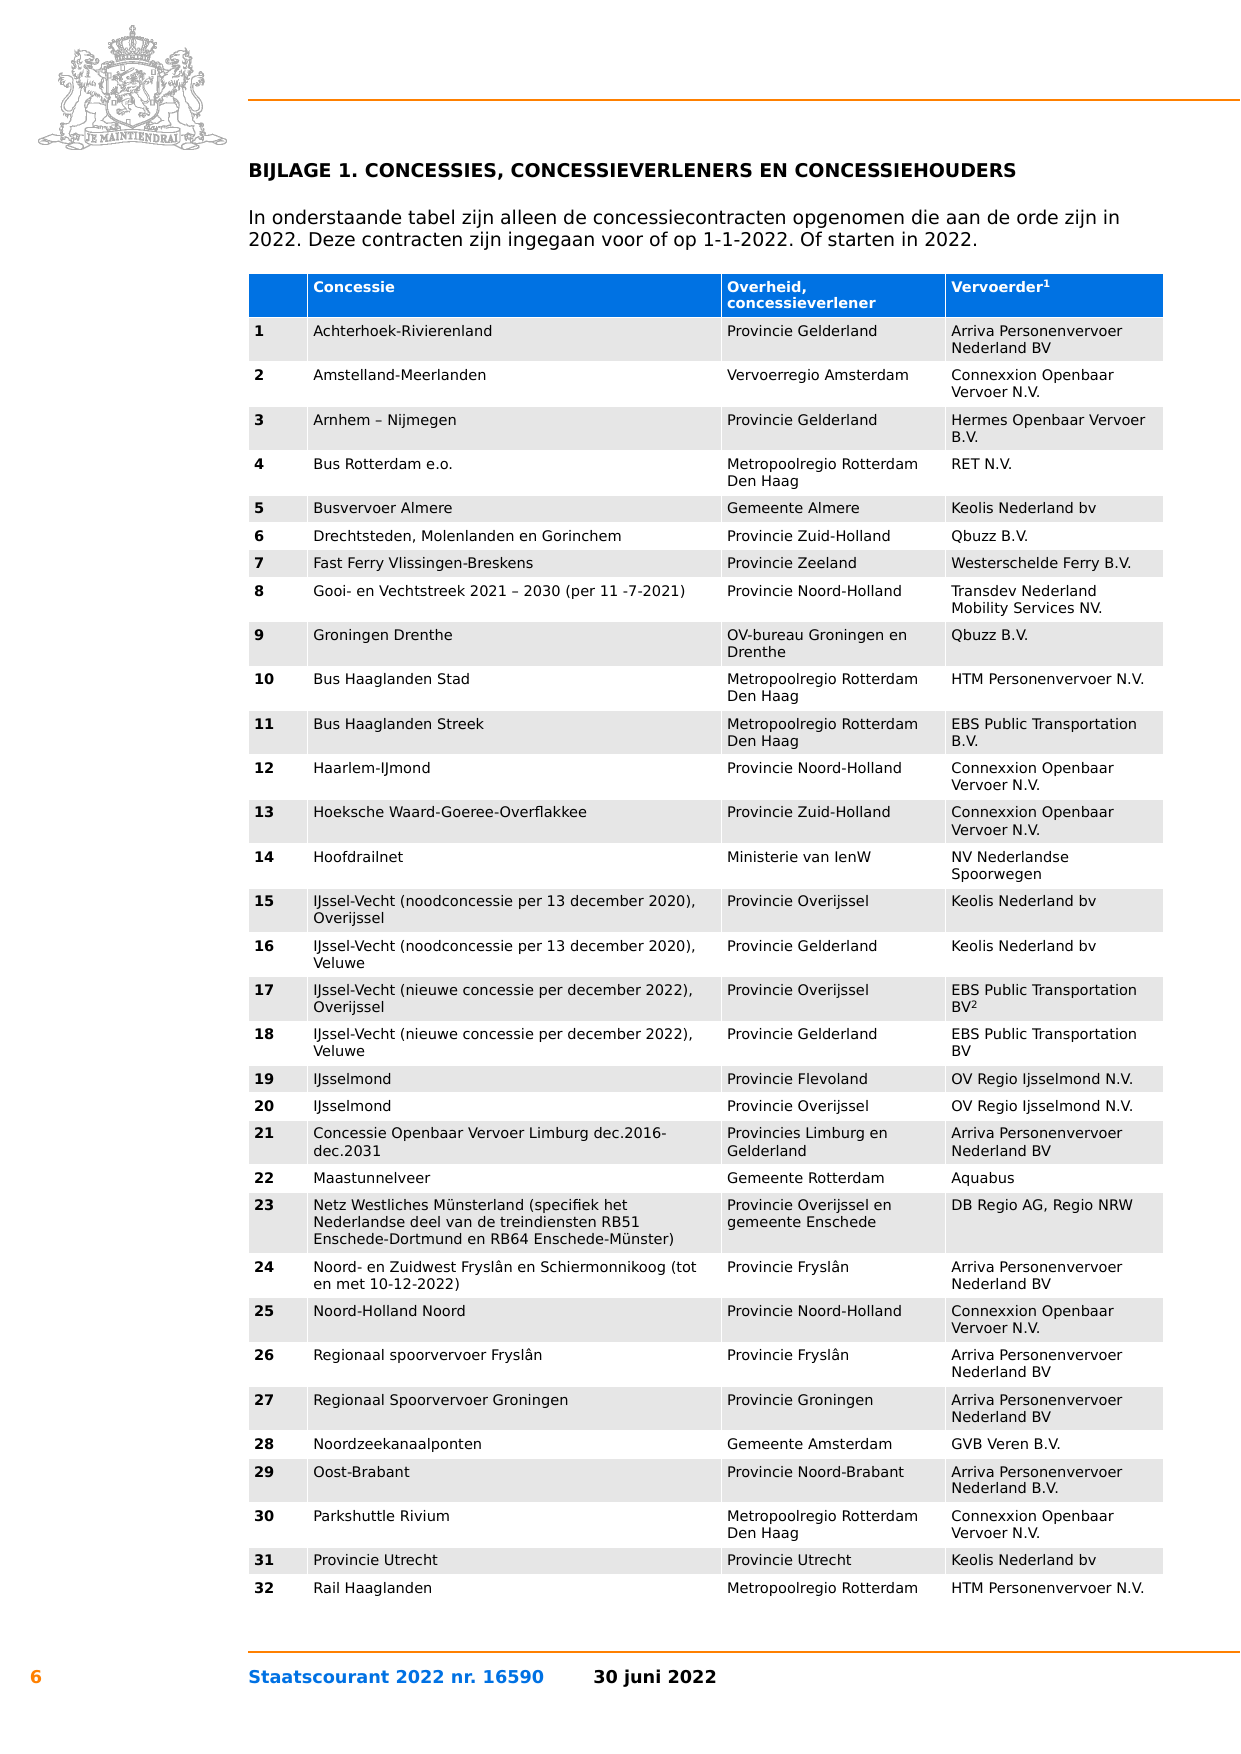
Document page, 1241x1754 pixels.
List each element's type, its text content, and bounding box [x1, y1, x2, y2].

table_cell Arnhem – Nijmegen [308, 407, 721, 450]
table_cell Provincie Gelderland [722, 318, 945, 361]
table_cell Regionaal Spoorvervoer Groningen [308, 1387, 721, 1430]
table_cell HTM Personenvervoer N.V. [946, 1575, 1163, 1601]
table_cell Regionaal spoorvervoer Fryslân [308, 1343, 721, 1386]
table_cell Rail Haaglanden [308, 1575, 721, 1601]
table_cell Provincie Overijssel [722, 1093, 945, 1120]
table_cell Fast Ferry Vlissingen-Breskens [308, 550, 721, 577]
table_cell Gooi- en Vechtstreek 2021 – 2030 (per 11 -7-2021) [308, 578, 721, 621]
table_cell Metropoolregio Rotterdam Den Haag [722, 667, 945, 710]
table_cell Westerschelde Ferry B.V. [946, 550, 1163, 577]
table_cell 23 [249, 1193, 307, 1253]
table_cell 2 [249, 363, 307, 406]
table_cell Qbuzz B.V. [946, 622, 1163, 666]
table_cell Provincie Utrecht [722, 1548, 945, 1574]
table_cell 17 [249, 977, 307, 1021]
table_cell IJssel-Vecht (nieuwe concessie per december 2022), Overijssel [308, 977, 721, 1021]
table_cell Hermes Openbaar Vervoer B.V. [946, 407, 1163, 450]
subtitle BIJLAGE 1. CONCESSIES, CONCESSIEVERLENERS EN CONCESSIEHOUDERS [248, 160, 1163, 182]
table_cell Noord-Holland Noord [308, 1298, 721, 1342]
table_cell Provincie Noord-Holland [722, 1298, 945, 1342]
table_cell Hoofdrailnet [308, 844, 721, 887]
table_cell Noordzeekanaalponten [308, 1431, 721, 1458]
table_cell Netz Westliches Münsterland (specifiek het Nederlandse deel van de treindiensten RB51 Enschede-Dortmund en RB64 Enschede-Münster) [308, 1193, 721, 1253]
table_cell Provincie Noord-Holland [722, 578, 945, 621]
table_header Vervoerder1 [946, 274, 1163, 317]
table_cell Metropoolregio Rotterdam Den Haag [722, 711, 945, 754]
table_cell 27 [249, 1387, 307, 1430]
table_cell IJsselmond [308, 1093, 721, 1120]
table_cell Connexxion Openbaar Vervoer N.V. [946, 800, 1163, 843]
table_cell Metropoolregio Rotterdam Den Haag [722, 1503, 945, 1546]
table_cell Provincie Flevoland [722, 1066, 945, 1092]
table_cell Amstelland-Meerlanden [308, 363, 721, 406]
table_cell Maastunnelveer [308, 1165, 721, 1191]
table_cell 18 [249, 1022, 307, 1065]
table_cell Keolis Nederland bv [946, 496, 1163, 522]
table_cell Bus Haaglanden Streek [308, 711, 721, 754]
table_cell IJssel-Vecht (noodconcessie per 13 december 2020), Overijssel [308, 889, 721, 932]
table_header Overheid, concessieverlener [722, 274, 945, 317]
table_cell Ministerie van IenW [722, 844, 945, 887]
table_cell 14 [249, 844, 307, 887]
table_cell EBS Public Transportation BV2 [946, 977, 1163, 1021]
table_cell Provincie Zeeland [722, 550, 945, 577]
table_cell Vervoerregio Amsterdam [722, 363, 945, 406]
table_cell Provincie Overijssel [722, 977, 945, 1021]
table_cell Arriva Personenvervoer Nederland BV [946, 1343, 1163, 1386]
table_cell Busvervoer Almere [308, 496, 721, 522]
table_cell 1 [249, 318, 307, 361]
table_cell 24 [249, 1254, 307, 1297]
table_cell 19 [249, 1066, 307, 1092]
table_cell DB Regio AG, Regio NRW [946, 1193, 1163, 1253]
table_cell Provincies Limburg en Gelderland [722, 1121, 945, 1164]
table_cell Arriva Personenvervoer Nederland BV [946, 1387, 1163, 1430]
table_cell Gemeente Rotterdam [722, 1165, 945, 1191]
table_cell IJssel-Vecht (nieuwe concessie per december 2022), Veluwe [308, 1022, 721, 1065]
table_cell Achterhoek-Rivierenland [308, 318, 721, 361]
table_cell 32 [249, 1575, 307, 1601]
table_cell Haarlem-IJmond [308, 755, 721, 799]
table_cell 13 [249, 800, 307, 843]
table_cell 31 [249, 1548, 307, 1574]
table_cell OV Regio Ijsselmond N.V. [946, 1093, 1163, 1120]
table_cell HTM Personenvervoer N.V. [946, 667, 1163, 710]
table_cell Provincie Noord-Brabant [722, 1459, 945, 1502]
table_cell Bus Haaglanden Stad [308, 667, 721, 710]
table_cell Connexxion Openbaar Vervoer N.V. [946, 363, 1163, 406]
table_cell Connexxion Openbaar Vervoer N.V. [946, 1298, 1163, 1342]
table_cell Provincie Noord-Holland [722, 755, 945, 799]
table_cell Provincie Gelderland [722, 407, 945, 450]
table_cell Keolis Nederland bv [946, 1548, 1163, 1574]
table_cell Provincie Fryslân [722, 1343, 945, 1386]
table_cell RET N.V. [946, 451, 1163, 494]
text In onderstaande tabel zijn alleen de concessiecontracten opgenomen die aan de orde zijn in 2022. Deze contracten zijn ingegaan voor of op 1-1-2022. Of starten in 2022. [248, 207, 1163, 251]
table_cell Provincie Utrecht [308, 1548, 721, 1574]
table_cell Provincie Zuid-Holland [722, 523, 945, 549]
table_cell Bus Rotterdam e.o. [308, 451, 721, 494]
table_cell Provincie Gelderland [722, 933, 945, 976]
table_cell 25 [249, 1298, 307, 1342]
table_cell GVB Veren B.V. [946, 1431, 1163, 1458]
table_cell Qbuzz B.V. [946, 523, 1163, 549]
table_cell 7 [249, 550, 307, 577]
table_cell EBS Public Transportation B.V. [946, 711, 1163, 754]
table_cell Parkshuttle Rivium [308, 1503, 721, 1546]
table_cell EBS Public Transportation BV [946, 1022, 1163, 1065]
table_header Concessie [308, 274, 721, 317]
table_cell 22 [249, 1165, 307, 1191]
table_cell 30 [249, 1503, 307, 1546]
table_cell Connexxion Openbaar Vervoer N.V. [946, 1503, 1163, 1546]
table_cell Provincie Overijssel [722, 889, 945, 932]
table_cell IJssel-Vecht (noodconcessie per 13 december 2020), Veluwe [308, 933, 721, 976]
table_cell 6 [249, 523, 307, 549]
table_cell 26 [249, 1343, 307, 1386]
table_cell IJsselmond [308, 1066, 721, 1092]
table_cell Drechtsteden, Molenlanden en Gorinchem [308, 523, 721, 549]
table_cell 10 [249, 667, 307, 710]
table_cell 21 [249, 1121, 307, 1164]
table_cell Provincie Zuid-Holland [722, 800, 945, 843]
table_cell NV Nederlandse Spoorwegen [946, 844, 1163, 887]
table_cell 11 [249, 711, 307, 754]
table_cell Metropoolregio Rotterdam Den Haag [722, 451, 945, 494]
table_cell 12 [249, 755, 307, 799]
table_cell Provincie Gelderland [722, 1022, 945, 1065]
table_cell 5 [249, 496, 307, 522]
table_cell 8 [249, 578, 307, 621]
table_cell Metropoolregio Rotterdam [722, 1575, 945, 1601]
table_cell Oost-Brabant [308, 1459, 721, 1502]
table_cell Provincie Overijssel en gemeente Enschede [722, 1193, 945, 1253]
table_cell Concessie Openbaar Vervoer Limburg dec.2016-dec.2031 [308, 1121, 721, 1164]
table_cell Arriva Personenvervoer Nederland BV [946, 1121, 1163, 1164]
table_cell Gemeente Almere [722, 496, 945, 522]
table_cell Hoeksche Waard-Goeree-Overflakkee [308, 800, 721, 843]
table_cell Provincie Groningen [722, 1387, 945, 1430]
table_cell 29 [249, 1459, 307, 1502]
table_cell 28 [249, 1431, 307, 1458]
table_cell Aquabus [946, 1165, 1163, 1191]
table_cell 4 [249, 451, 307, 494]
table_cell Keolis Nederland bv [946, 933, 1163, 976]
table_cell Gemeente Amsterdam [722, 1431, 945, 1458]
table_cell 16 [249, 933, 307, 976]
table_cell Arriva Personenvervoer Nederland BV [946, 1254, 1163, 1297]
table_cell 9 [249, 622, 307, 666]
table_cell Arriva Personenvervoer Nederland B.V. [946, 1459, 1163, 1502]
table_cell OV Regio Ijsselmond N.V. [946, 1066, 1163, 1092]
table_cell Transdev Nederland Mobility Services NV. [946, 578, 1163, 621]
table_cell Provincie Fryslân [722, 1254, 945, 1297]
picture [38, 25, 227, 150]
table_header [249, 274, 307, 317]
table_cell OV-bureau Groningen en Drenthe [722, 622, 945, 666]
table_cell Noord- en Zuidwest Fryslân en Schiermonnikoog (tot en met 10-12-2022) [308, 1254, 721, 1297]
table_cell 3 [249, 407, 307, 450]
table_cell Keolis Nederland bv [946, 889, 1163, 932]
table_cell Arriva Personenvervoer Nederland BV [946, 318, 1163, 361]
table_cell Groningen Drenthe [308, 622, 721, 666]
table_cell 20 [249, 1093, 307, 1120]
table_cell Connexxion Openbaar Vervoer N.V. [946, 755, 1163, 799]
table_cell 15 [249, 889, 307, 932]
